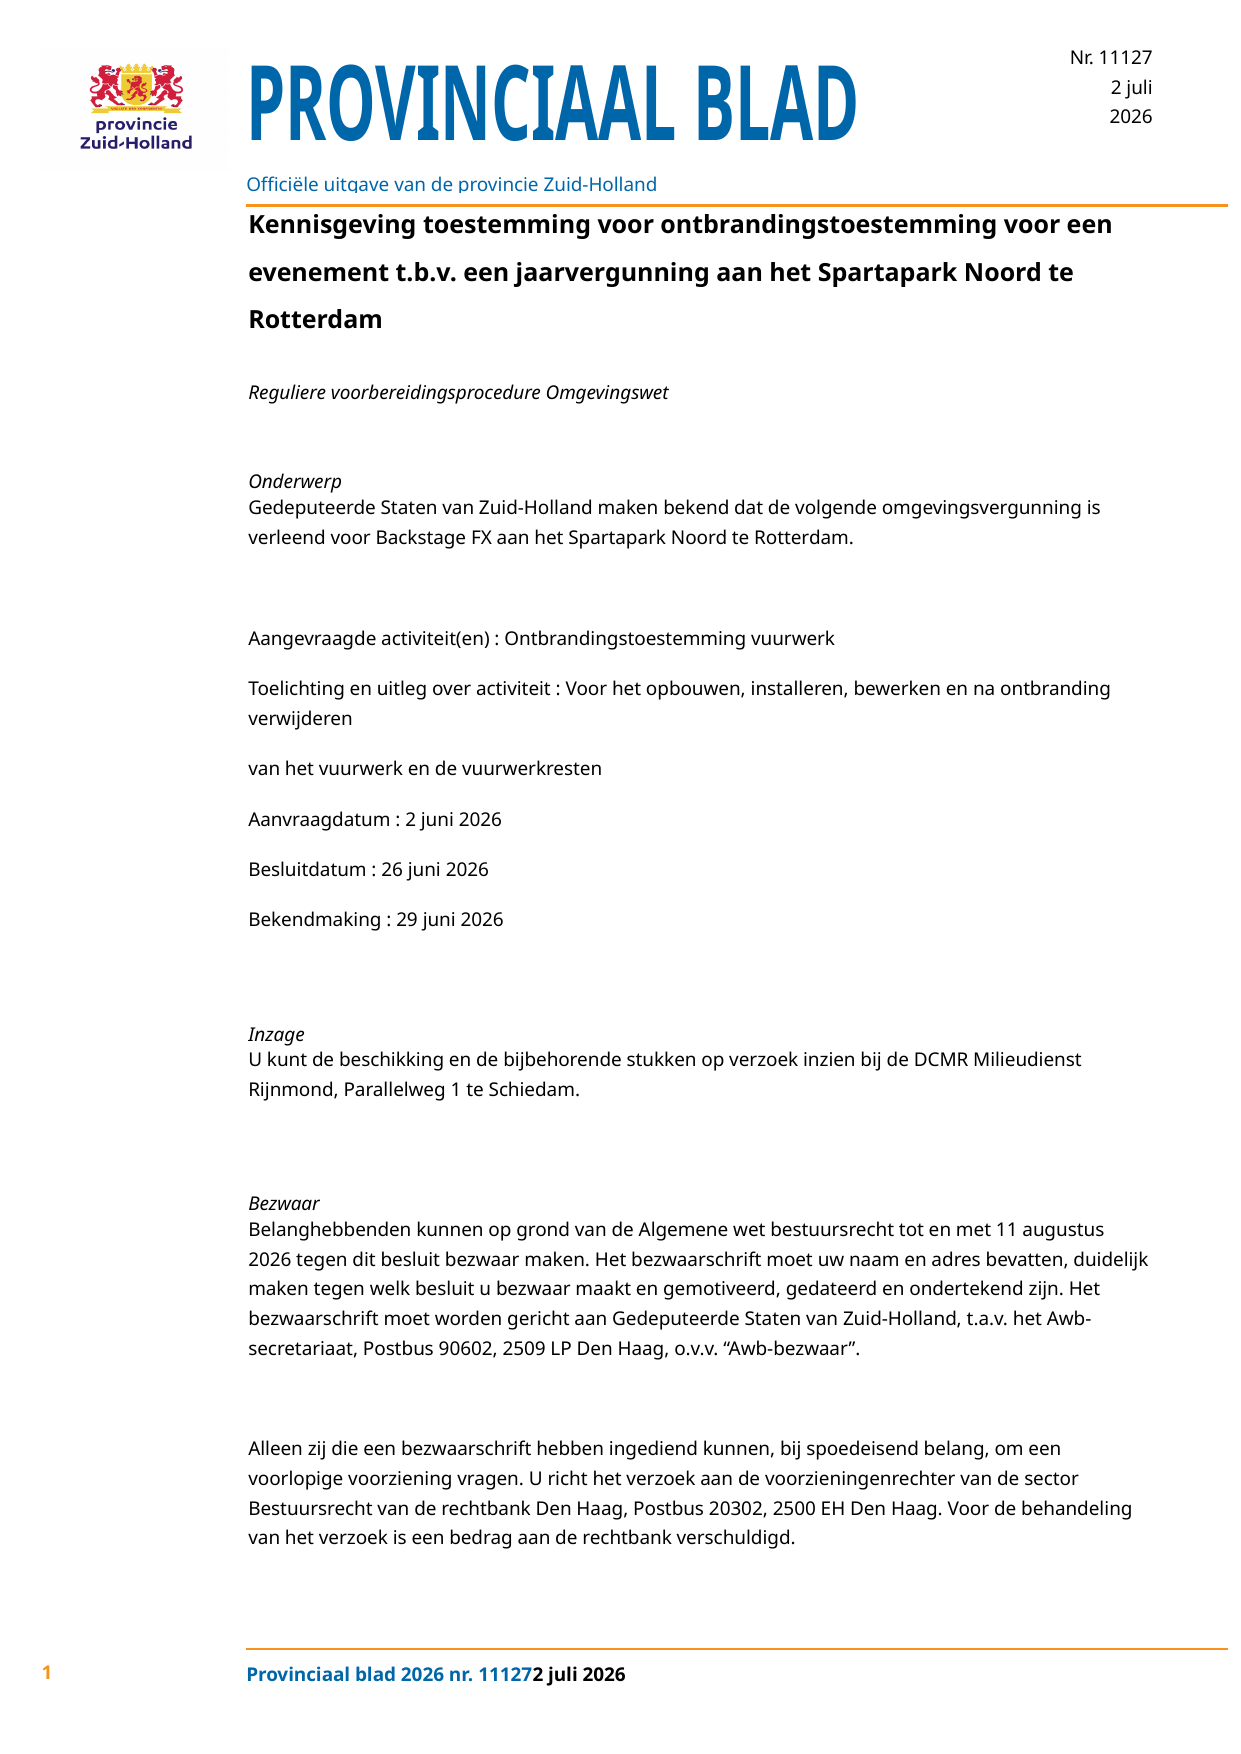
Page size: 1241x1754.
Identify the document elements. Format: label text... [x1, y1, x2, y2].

text Reguliere voorbereidingsprocedure Omgevingswet [248, 379, 1152, 405]
text Toelichting en uitleg over activiteit : Voor het opbouwen, installeren, bewerken en na ontbranding verwijderen [248, 675, 1152, 731]
text Gedeputeerde Staten van Zuid-Holland maken bekend dat de volgende omgevingsvergunning is verleend voor Backstage FX aan het Spartapark Noord te Rotterdam. [248, 494, 1152, 550]
picture [41, 47, 231, 172]
text Alleen zij die een bezwaarschrift hebben ingediend kunnen, bij spoedeisend belang, om een voorlopige voorziening vragen. U richt het verzoek aan de voorzieningenrechter van de sector Bestuursrecht van de rechtbank Den Haag, Postbus 20302, 2500 EH Den Haag. Voor de behandeling van het verzoek is een bedrag aan de rechtbank verschuldigd. [248, 1436, 1152, 1550]
text Inzage [248, 1021, 1152, 1047]
text Bekendmaking : 29 juni 2026 [248, 907, 1152, 932]
text Onderwerp [248, 469, 1152, 494]
text Besluitdatum : 26 juni 2026 [248, 856, 1152, 882]
text U kunt de beschikking en de bijbehorende stukken op verzoek inzien bij de DCMR Milieudienst Rijnmond, Parallelweg 1 te Schiedam. [248, 1047, 1152, 1102]
text Kennisgeving toestemming voor ontbrandingstoestemming voor een evenement t.b.v. een jaarvergunning aan het Spartapark Noord te Rotterdam [248, 207, 1152, 336]
text Bezwaar [248, 1191, 1152, 1216]
text Aangevraagde activiteit(en) : Ontbrandingstoestemming vuurwerk [248, 625, 1152, 651]
text Aanvraagdatum : 2 juni 2026 [248, 806, 1152, 831]
text Belanghebbenden kunnen op grond van de Algemene wet bestuursrecht tot en met 11 augustus 2026 tegen dit besluit bezwaar maken. Het bezwaarschrift moet uw naam en adres bevatten, duidelijk maken tegen welk besluit u bezwaar maakt en gemotiveerd, gedateerd en ondertekend zijn. Het bezwaarschrift moet worden gericht aan Gedeputeerde Staten van Zuid-Holland, t.a.v. het Awb-secretariaat, Postbus 90602, 2509 LP Den Haag, o.v.v. “Awb-bezwaar”. [248, 1216, 1152, 1360]
text van het vuurwerk en de vuurwerkresten [248, 755, 1152, 781]
